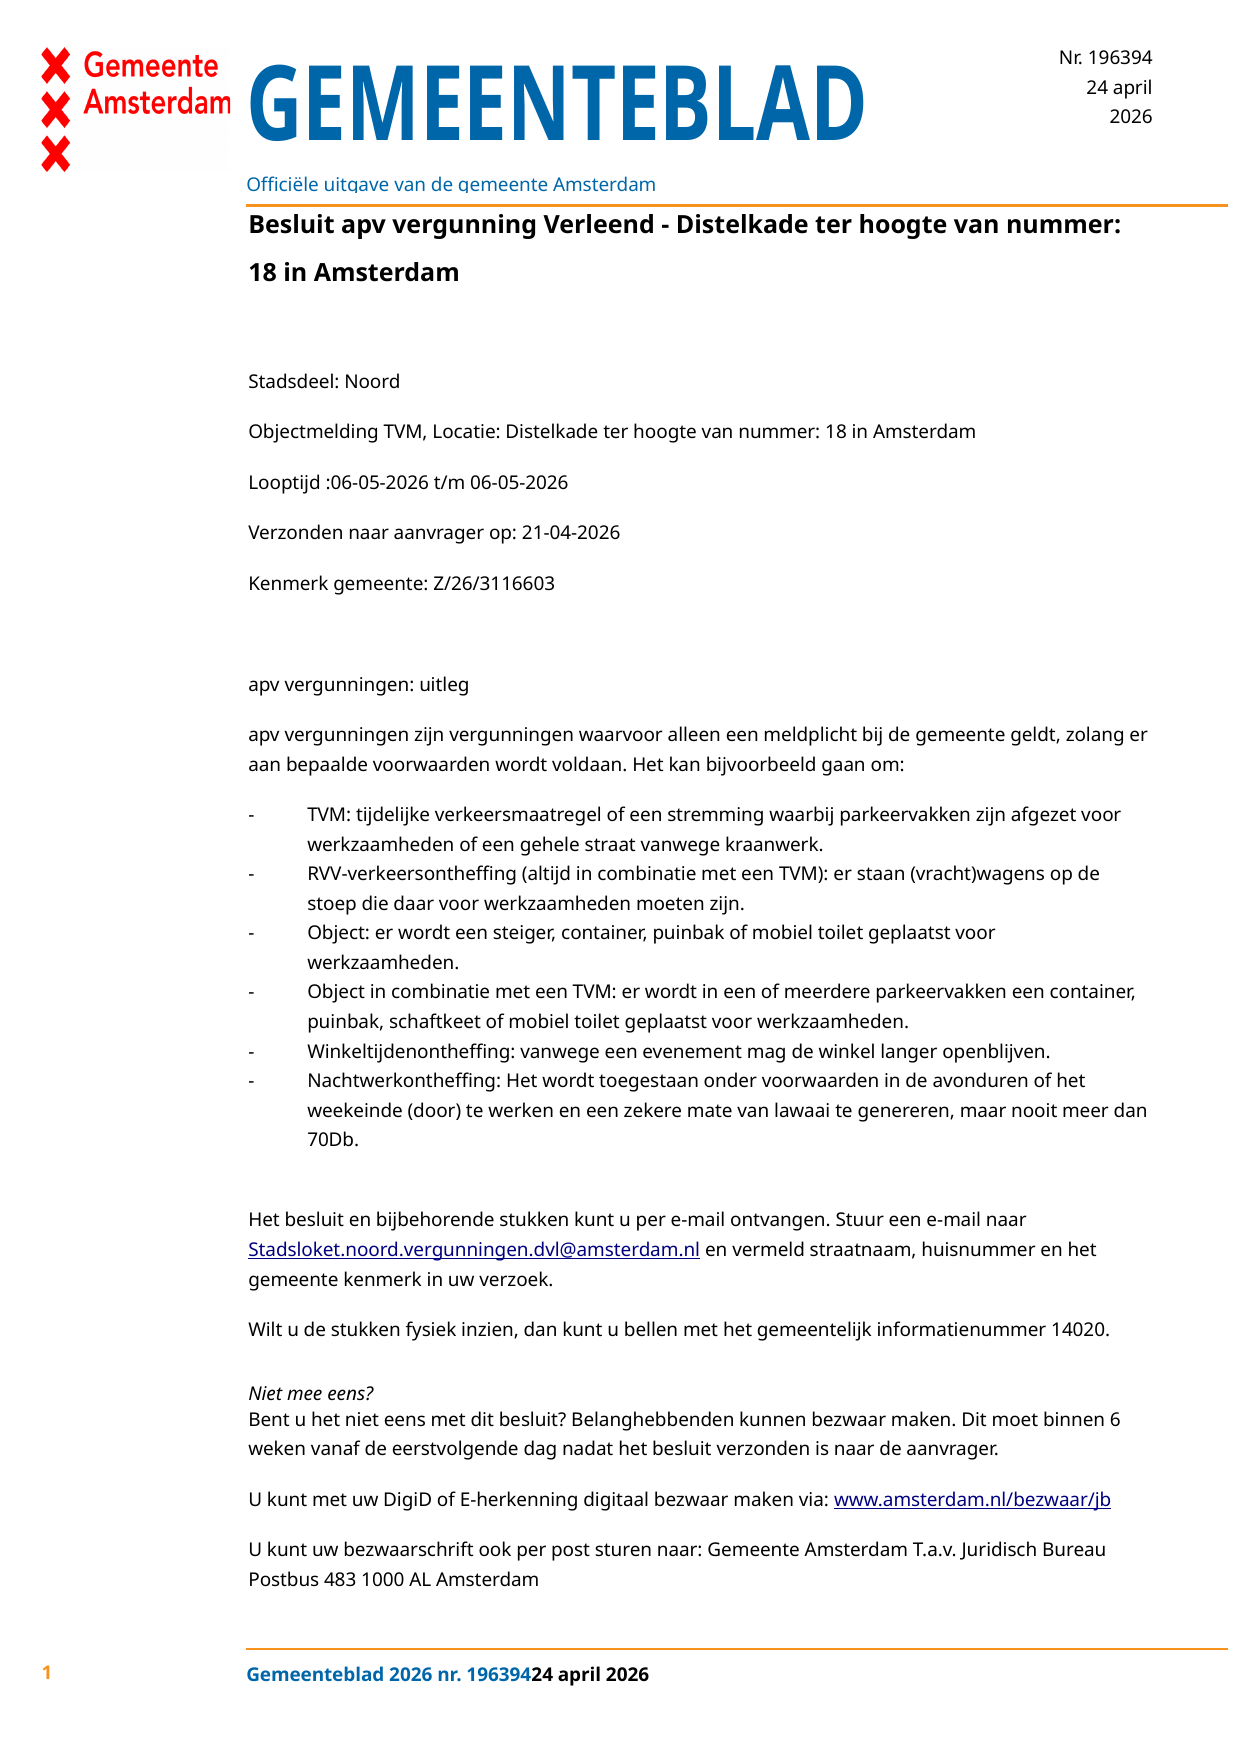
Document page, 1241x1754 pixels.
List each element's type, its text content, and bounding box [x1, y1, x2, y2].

text U kunt uw bezwaarschrift ook per post sturen naar: Gemeente Amsterdam T.a.v. Juridisch Bureau Postbus 483 1000 AL Amsterdam [248, 1536, 1152, 1592]
text Stadsdeel: Noord [248, 368, 1152, 394]
list RVV-verkeersontheffing (altijd in combinatie met een TVM): er staan (vracht)wagens op de stoep die daar voor werkzaamheden moeten zijn. [248, 860, 1152, 916]
picture [41, 47, 231, 172]
text Looptijd :06-05-2026 t/m 06-05-2026 [248, 469, 1152, 495]
text apv vergunningen: uitleg [248, 671, 1152, 697]
text Bent u het niet eens met dit besluit? Belanghebbenden kunnen bezwaar maken. Dit moet binnen 6 weken vanaf de eerstvolgende dag nadat het besluit verzonden is naar de aanvrager. [248, 1406, 1152, 1461]
text Kenmerk gemeente: Z/26/3116603 [248, 570, 1152, 596]
list Winkeltijdenontheffing: vanwege een evenement mag de winkel langer openblijven. [248, 1038, 1152, 1064]
text Wilt u de stukken fysiek inzien, dan kunt u bellen met het gemeentelijk informatienummer 14020. [248, 1316, 1152, 1342]
list Object in combinatie met een TVM: er wordt in een of meerdere parkeervakken een container, puinbak, schaftkeet of mobiel toilet geplaatst voor werkzaamheden. [248, 979, 1152, 1034]
list Object: er wordt een steiger, container, puinbak of mobiel toilet geplaatst voor werkzaamheden. [248, 919, 1152, 975]
text Besluit apv vergunning Verleend - Distelkade ter hoogte van nummer: 18 in Amsterdam [248, 207, 1152, 288]
list TVM: tijdelijke verkeersmaatregel of een stremming waarbij parkeervakken zijn afgezet voor werkzaamheden of een gehele straat vanwege kraanwerk. [248, 801, 1152, 857]
text Verzonden naar aanvrager op: 21-04-2026 [248, 519, 1152, 545]
text Objectmelding TVM, Locatie: Distelkade ter hoogte van nummer: 18 in Amsterdam [248, 419, 1152, 444]
list Nachtwerkontheffing: Het wordt toegestaan onder voorwaarden in de avonduren of het weekeinde (door) te werken en een zekere mate van lawaai te genereren, maar nooit meer dan 70Db. [248, 1067, 1152, 1152]
text apv vergunningen zijn vergunningen waarvoor alleen een meldplicht bij de gemeente geldt, zolang er aan bepaalde voorwaarden wordt voldaan. Het kan bijvoorbeeld gaan om: [248, 721, 1152, 777]
text U kunt met uw DigiD of E-herkenning digitaal bezwaar maken via: www.amsterdam.nl/bezwaar/jb [248, 1486, 1152, 1512]
text Het besluit en bijbehorende stukken kunt u per e-mail ontvangen. Stuur een e-mail naar Stadsloket.noord.vergunningen.dvl@amsterdam.nl en vermeld straatnaam, huisnummer en het gemeente kenmerk in uw verzoek. [248, 1207, 1152, 1292]
text Niet mee eens? [248, 1380, 1152, 1406]
